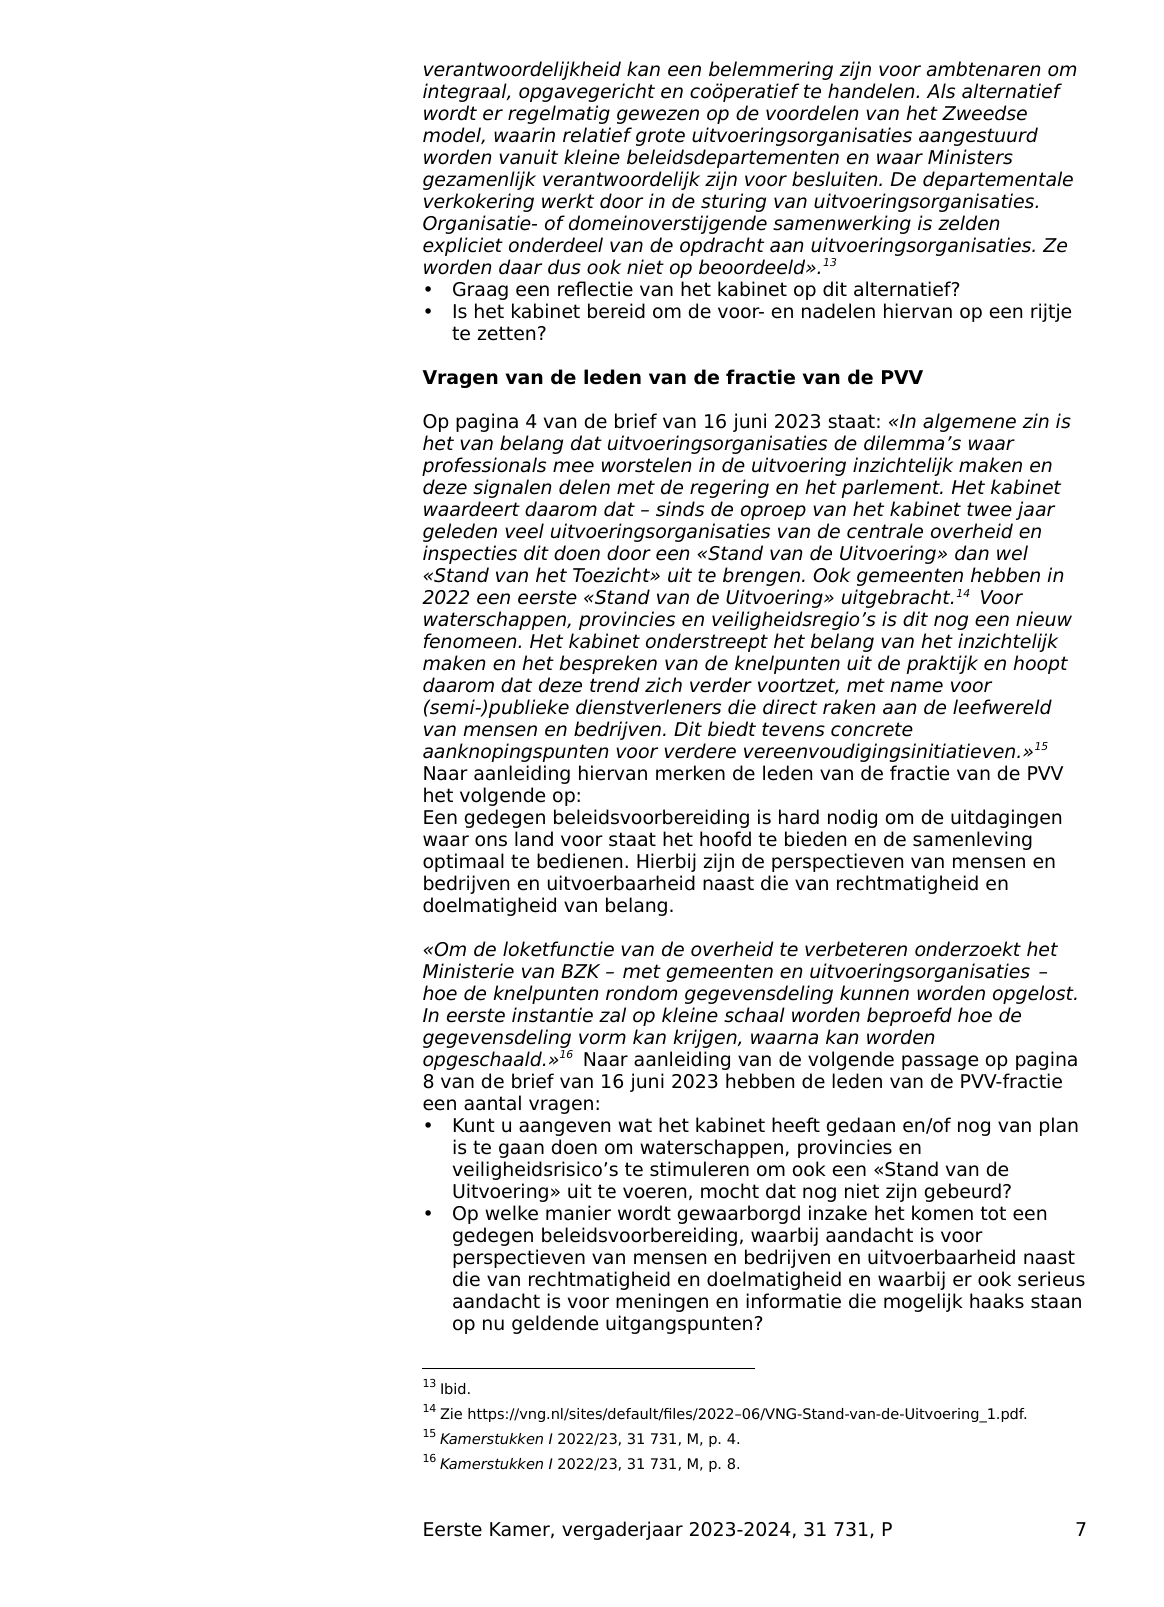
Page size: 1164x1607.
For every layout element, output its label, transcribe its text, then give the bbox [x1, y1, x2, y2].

text Kamerstukken I 2022/23, 31 731, M, p. 4. [422, 1427, 1087, 1449]
text • Kunt u aangeven wat het kabinet heeft gedaan en/of nog van plan is te gaan doen om waterschappen, provincies en veiligheidsrisico’s te stimuleren om ook een «Stand van de Uitvoering» uit te voeren, mocht dat nog niet zijn gebeurd? [422, 1115, 1087, 1203]
text • Is het kabinet bereid om de voor- en nadelen hiervan op een rijtje te zetten? [422, 301, 1087, 345]
text Een gedegen beleidsvoorbereiding is hard nodig om de uitdagingen waar ons land voor staat het hoofd te bieden en de samenleving optimaal te bedienen. Hierbij zijn de perspectieven van mensen en bedrijven en uitvoerbaarheid naast die van rechtmatigheid en doelmatigheid van belang. [422, 807, 1087, 917]
text Op pagina 4 van de brief van 16 juni 2023 staat: «In algemene zin is het van belang dat uitvoeringsorganisaties de dilemma’s waar professionals mee worstelen in de uitvoering inzichtelijk maken en deze signalen delen met de regering en het parlement. Het kabinet waardeert daarom dat – sinds de oproep van het kabinet twee jaar geleden veel uitvoeringsorganisaties van de centrale overheid en inspecties dit doen door een «Stand van de Uitvoering» dan wel «Stand van het Toezicht» uit te brengen. Ook gemeenten hebben in 2022 een eerste «Stand van de Uitvoering» uitgebracht. Voor waterschappen, provincies en veiligheidsregio’s is dit nog een nieuw fenomeen. Het kabinet onderstreept het belang van het inzichtelijk maken en het bespreken van de knelpunten uit de praktijk en hoopt daarom dat deze trend zich verder voortzet, met name voor (semi-)publieke dienstverleners die direct raken aan de leefwereld van mensen en bedrijven. Dit biedt tevens concrete aanknopingspunten voor verdere vereenvoudigingsinitiatieven.» [422, 411, 1087, 763]
text verantwoordelijkheid kan een belemmering zijn voor ambtenaren om integraal, opgavegericht en coöperatief te handelen. Als alternatief wordt er regelmatig gewezen op de voordelen van het Zweedse model, waarin relatief grote uitvoeringsorganisaties aangestuurd worden vanuit kleine beleidsdepartementen en waar Ministers gezamenlijk verantwoordelijk zijn voor besluiten. De departementale verkokering werkt door in de sturing van uitvoeringsorganisaties. Organisatie- of domeinoverstijgende samenwerking is zelden expliciet onderdeel van de opdracht aan uitvoeringsorganisaties. Ze worden daar dus ook niet op beoordeeld». [422, 59, 1087, 279]
text Kamerstukken I 2022/23, 31 731, M, p. 8. [422, 1452, 1087, 1474]
text • Graag een reflectie van het kabinet op dit alternatief? [422, 279, 1087, 301]
text Zie https://vng.nl/sites/default/files/2022–06/VNG-Stand-van-de-Uitvoering_1.pdf. [422, 1402, 1087, 1424]
text Naar aanleiding hiervan merken de leden van de fractie van de PVV het volgende op: [422, 763, 1087, 807]
subtitle Vragen van de leden van de fractie van de PVV [422, 367, 1087, 389]
text • Op welke manier wordt gewaarborgd inzake het komen tot een gedegen beleidsvoorbereiding, waarbij aandacht is voor perspectieven van mensen en bedrijven en uitvoerbaarheid naast die van rechtmatigheid en doelmatigheid en waarbij er ook serieus aandacht is voor meningen en informatie die mogelijk haaks staan op nu geldende uitgangspunten? [422, 1203, 1087, 1334]
text Ibid. [422, 1377, 1087, 1399]
text «Om de loketfunctie van de overheid te verbeteren onderzoekt het Ministerie van BZK – met gemeenten en uitvoeringsorganisaties – hoe de knelpunten rondom gegevensdeling kunnen worden opgelost. In eerste instantie zal op kleine schaal worden beproefd hoe de gegevensdeling vorm kan krijgen, waarna kan worden opgeschaald.» Naar aanleiding van de volgende passage op pagina 8 van de brief van 16 juni 2023 hebben de leden van de PVV-fractie een aantal vragen: [422, 939, 1087, 1115]
